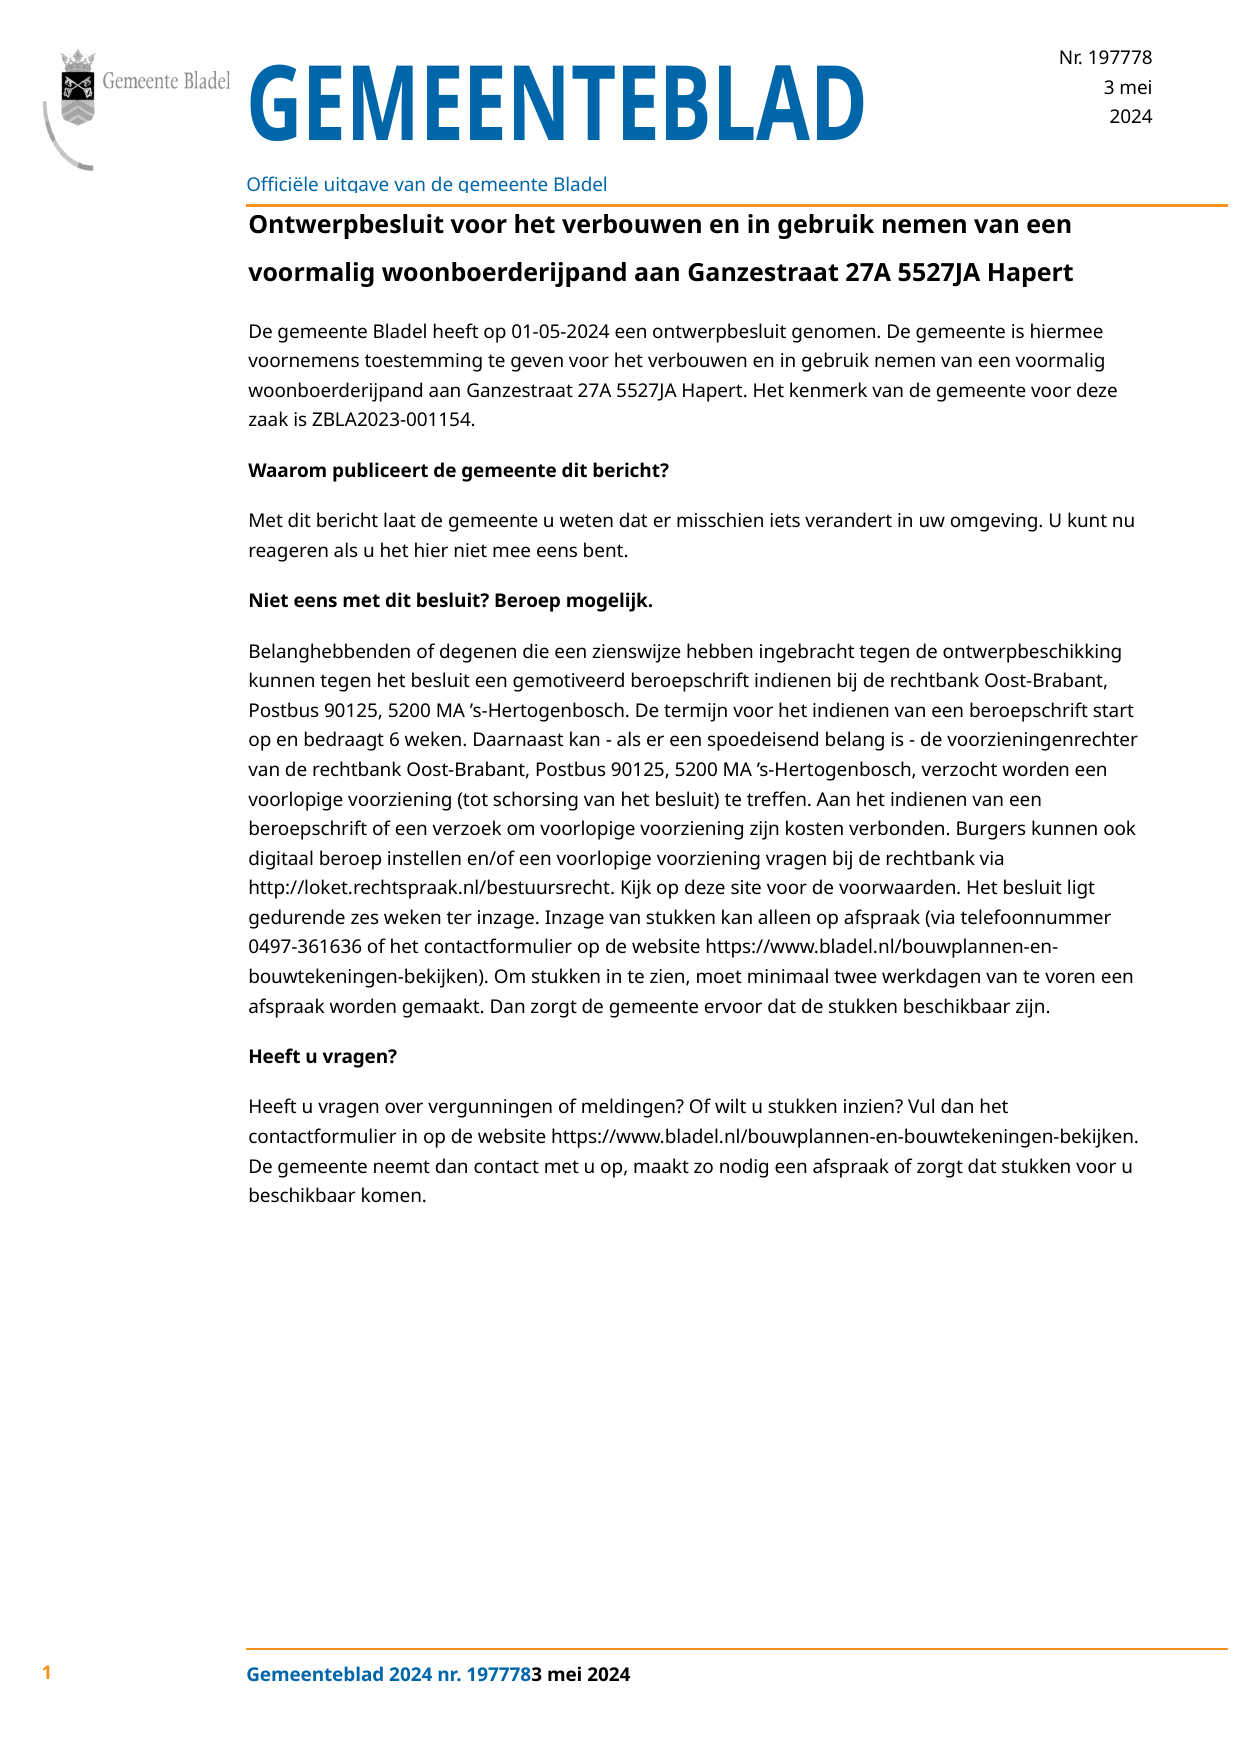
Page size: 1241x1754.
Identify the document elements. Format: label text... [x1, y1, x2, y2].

picture [41, 47, 231, 172]
text Heeft u vragen over vergunningen of meldingen? Of wilt u stukken inzien? Vul dan het contactformulier in op de website https://www.bladel.nl/bouwplannen-en-bouwtekeningen-bekijken. De gemeente neemt dan contact met u op, maakt zo nodig een afspraak of zorgt dat stukken voor u beschikbaar komen. [248, 1094, 1152, 1208]
text De gemeente Bladel heeft op 01-05-2024 een ontwerpbesluit genomen. De gemeente is hiermee voornemens toestemming te geven voor het verbouwen en in gebruik nemen van een voormalig woonboerderijpand aan Ganzestraat 27A 5527JA Hapert. Het kenmerk van de gemeente voor deze zaak is ZBLA2023-001154. [248, 318, 1152, 432]
text Waarom publiceert de gemeente dit bericht? [248, 457, 1152, 483]
text Niet eens met dit besluit? Beroep mogelijk. [248, 587, 1152, 613]
text Ontwerpbesluit voor het verbouwen en in gebruik nemen van een voormalig woonboerderijpand aan Ganzestraat 27A 5527JA Hapert [248, 207, 1152, 288]
text Belanghebbenden of degenen die een zienswijze hebben ingebracht tegen de ontwerpbeschikking kunnen tegen het besluit een gemotiveerd beroepschrift indienen bij de rechtbank Oost-Brabant, Postbus 90125, 5200 MA ’s-Hertogenbosch. De termijn voor het indienen van een beroepschrift start op en bedraagt 6 weken. Daarnaast kan - als er een spoedeisend belang is - de voorzieningenrechter van de rechtbank Oost-Brabant, Postbus 90125, 5200 MA ’s-Hertogenbosch, verzocht worden een voorlopige voorziening (tot schorsing van het besluit) te treffen. Aan het indienen van een beroepschrift of een verzoek om voorlopige voorziening zijn kosten verbonden. Burgers kunnen ook digitaal beroep instellen en/of een voorlopige voorziening vragen bij de rechtbank via http://loket.rechtspraak.nl/bestuursrecht. Kijk op deze site voor de voorwaarden. Het besluit ligt gedurende zes weken ter inzage. Inzage van stukken kan alleen op afspraak (via telefoonnummer 0497-361636 of het contactformulier op de website https://www.bladel.nl/bouwplannen-en-bouwtekeningen-bekijken). Om stukken in te zien, moet minimaal twee werkdagen van te voren een afspraak worden gemaakt. Dan zorgt de gemeente ervoor dat de stukken beschikbaar zijn. [248, 638, 1152, 1019]
text Heeft u vragen? [248, 1043, 1152, 1069]
text Met dit bericht laat de gemeente u weten dat er misschien iets verandert in uw omgeving. U kunt nu reageren als u het hier niet mee eens bent. [248, 507, 1152, 563]
